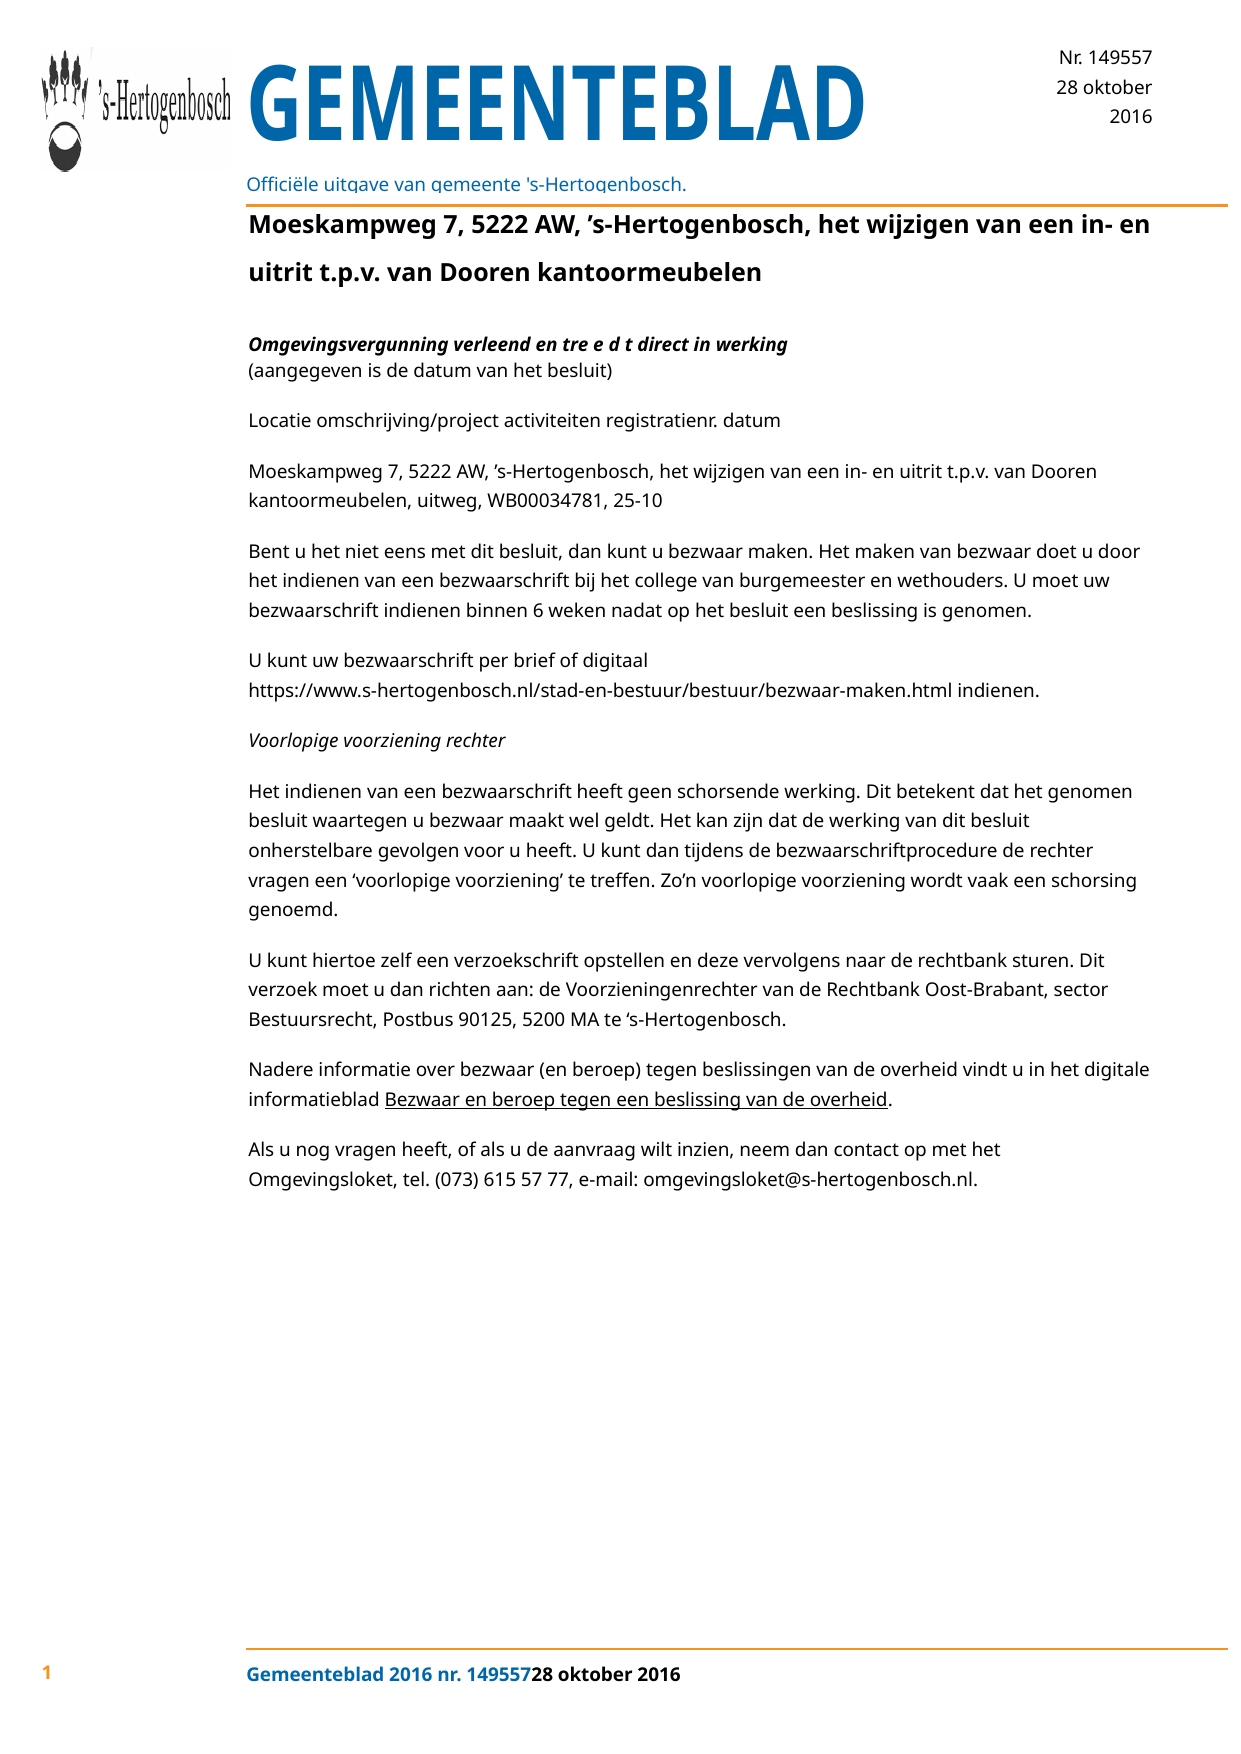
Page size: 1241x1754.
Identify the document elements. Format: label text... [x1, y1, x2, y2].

text Voorlopige voorziening rechter [248, 728, 1152, 753]
text Moeskampweg 7, 5222 AW, ’s-Hertogenbosch, het wijzigen van een in- en uitrit t.p.v. van Dooren kantoormeubelen, uitweg, WB00034781, 25-10 [248, 458, 1152, 513]
text Als u nog vragen heeft, of als u de aanvraag wilt inzien, neem dan contact op met het Omgevingsloket, tel. (073) 615 57 77, e-mail: omgevingsloket@s-hertogenbosch.nl. [248, 1136, 1152, 1192]
text Moeskampweg 7, 5222 AW, ’s-Hertogenbosch, het wijzigen van een in- en uitrit t.p.v. van Dooren kantoormeubelen [248, 207, 1152, 288]
text Bent u het niet eens met dit besluit, dan kunt u bezwaar maken. Het maken van bezwaar doet u door het indienen van een bezwaarschrift bij het college van burgemeester en wethouders. U moet uw bezwaarschrift indienen binnen 6 weken nadat op het besluit een beslissing is genomen. [248, 538, 1152, 623]
text U kunt uw bezwaarschrift per brief of digitaal https://www.s-hertogenbosch.nl/stad-en-bestuur/bestuur/bezwaar-maken.html indienen. [248, 648, 1152, 703]
text (aangegeven is de datum van het besluit) [248, 357, 1152, 383]
text Het indienen van een bezwaarschrift heeft geen schorsende werking. Dit betekent dat het genomen besluit waartegen u bezwaar maakt wel geldt. Het kan zijn dat de werking van dit besluit onherstelbare gevolgen voor u heeft. U kunt dan tijdens de bezwaarschriftprocedure de rechter vragen een ‘voorlopige voorziening’ te treffen. Zo’n voorlopige voorziening wordt vaak een schorsing genoemd. [248, 778, 1152, 922]
text Omgevingsvergunning verleend en tre e d t direct in werking [248, 331, 1152, 357]
text U kunt hiertoe zelf een verzoekschrift opstellen en deze vervolgens naar de rechtbank sturen. Dit verzoek moet u dan richten aan: de Voorzieningenrechter van de Rechtbank Oost-Brabant, sector Bestuursrecht, Postbus 90125, 5200 MA te ‘s-Hertogenbosch. [248, 947, 1152, 1032]
picture [41, 47, 231, 172]
text Nadere informatie over bezwaar (en beroep) tegen beslissingen van de overheid vindt u in het digitale informatieblad Bezwaar en beroep tegen een beslissing van de overheid. [248, 1056, 1152, 1112]
text Locatie omschrijving/project activiteiten registratienr. datum [248, 408, 1152, 433]
